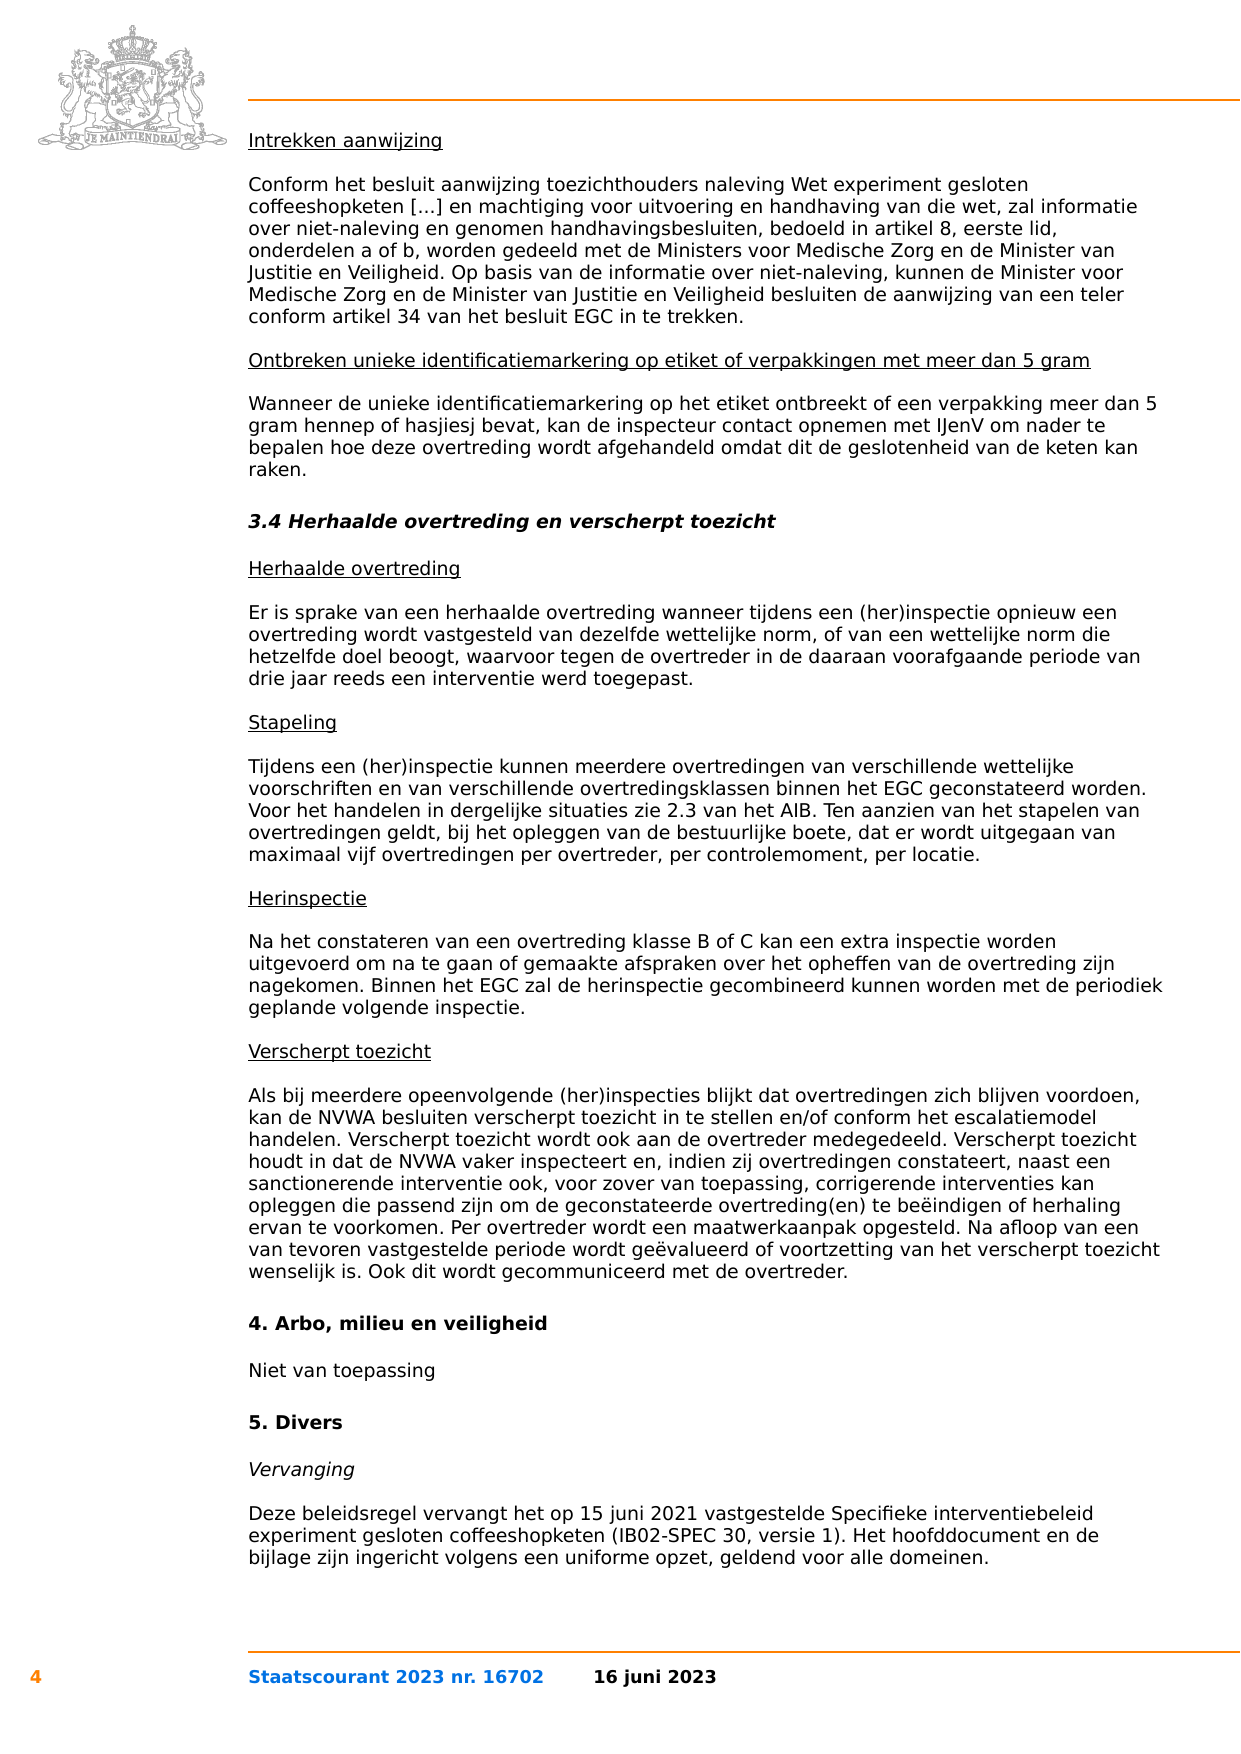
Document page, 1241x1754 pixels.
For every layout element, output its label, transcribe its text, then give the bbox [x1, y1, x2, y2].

subtitle 3.4 Herhaalde overtreding en verscherpt toezicht [248, 511, 1163, 533]
text Tijdens een (her)inspectie kunnen meerdere overtredingen van verschillende wettelijke voorschriften en van verschillende overtredingsklassen binnen het EGC geconstateerd worden. Voor het handelen in dergelijke situaties zie 2.3 van het AIB. Ten aanzien van het stapelen van overtredingen geldt, bij het opleggen van de bestuurlijke boete, dat er wordt uitgegaan van maximaal vijf overtredingen per overtreder, per controlemoment, per locatie. [248, 756, 1163, 866]
subtitle Herinspectie [248, 887, 1163, 909]
subtitle Ontbreken unieke identificatiemarkering op etiket of verpakkingen met meer dan 5 gram [248, 349, 1163, 371]
subtitle Verscherpt toezicht [248, 1041, 1163, 1063]
text Wanneer de unieke identificatiemarkering op het etiket ontbreekt of een verpakking meer dan 5 gram hennep of hasjiesj bevat, kan de inspecteur contact opnemen met IJenV om nader te bepalen hoe deze overtreding wordt afgehandeld omdat dit de geslotenheid van de keten kan raken. [248, 393, 1163, 481]
text Als bij meerdere opeenvolgende (her)inspecties blijkt dat overtredingen zich blijven voordoen, kan de NVWA besluiten verscherpt toezicht in te stellen en/of conform het escalatiemodel handelen. Verscherpt toezicht wordt ook aan de overtreder medegedeeld. Verscherpt toezicht houdt in dat de NVWA vaker inspecteert en, indien zij overtredingen constateert, naast een sanctionerende interventie ook, voor zover van toepassing, corrigerende interventies kan opleggen die passend zijn om de geconstateerde overtreding(en) te beëindigen of herhaling ervan te voorkomen. Per overtreder wordt een maatwerkaanpak opgesteld. Na afloop van een van tevoren vastgestelde periode wordt geëvalueerd of voortzetting van het verscherpt toezicht wenselijk is. Ook dit wordt gecommuniceerd met de overtreder. [248, 1085, 1163, 1283]
subtitle Herhaalde overtreding [248, 558, 1163, 580]
subtitle Vervanging [248, 1459, 1163, 1481]
subtitle Intrekken aanwijzing [248, 130, 1163, 152]
subtitle 5. Divers [248, 1412, 1163, 1434]
picture [38, 25, 227, 150]
text Deze beleidsregel vervangt het op 15 juni 2021 vastgestelde Specifieke interventiebeleid experiment gesloten coffeeshopketen (IB02-SPEC 30, versie 1). Het hoofddocument en de bijlage zijn ingericht volgens een uniforme opzet, geldend voor alle domeinen. [248, 1503, 1163, 1568]
subtitle 4. Arbo, milieu en veiligheid [248, 1313, 1163, 1335]
text Na het constateren van een overtreding klasse B of C kan een extra inspectie worden uitgevoerd om na te gaan of gemaakte afspraken over het opheffen van de overtreding zijn nagekomen. Binnen het EGC zal de herinspectie gecombineerd kunnen worden met de periodiek geplande volgende inspectie. [248, 931, 1163, 1019]
text Er is sprake van een herhaalde overtreding wanneer tijdens een (her)inspectie opnieuw een overtreding wordt vastgesteld van dezelfde wettelijke norm, of van een wettelijke norm die hetzelfde doel beoogt, waarvoor tegen de overtreder in de daaraan voorafgaande periode van drie jaar reeds een interventie werd toegepast. [248, 602, 1163, 690]
text Conform het besluit aanwijzing toezichthouders naleving Wet experiment gesloten coffeeshopketen [...] en machtiging voor uitvoering en handhaving van die wet, zal informatie over niet-naleving en genomen handhavingsbesluiten, bedoeld in artikel 8, eerste lid, onderdelen a of b, worden gedeeld met de Ministers voor Medische Zorg en de Minister van Justitie en Veiligheid. Op basis van de informatie over niet-naleving, kunnen de Minister voor Medische Zorg en de Minister van Justitie en Veiligheid besluiten de aanwijzing van een teler conform artikel 34 van het besluit EGC in te trekken. [248, 174, 1163, 328]
subtitle Stapeling [248, 712, 1163, 734]
text Niet van toepassing [248, 1360, 1163, 1382]
